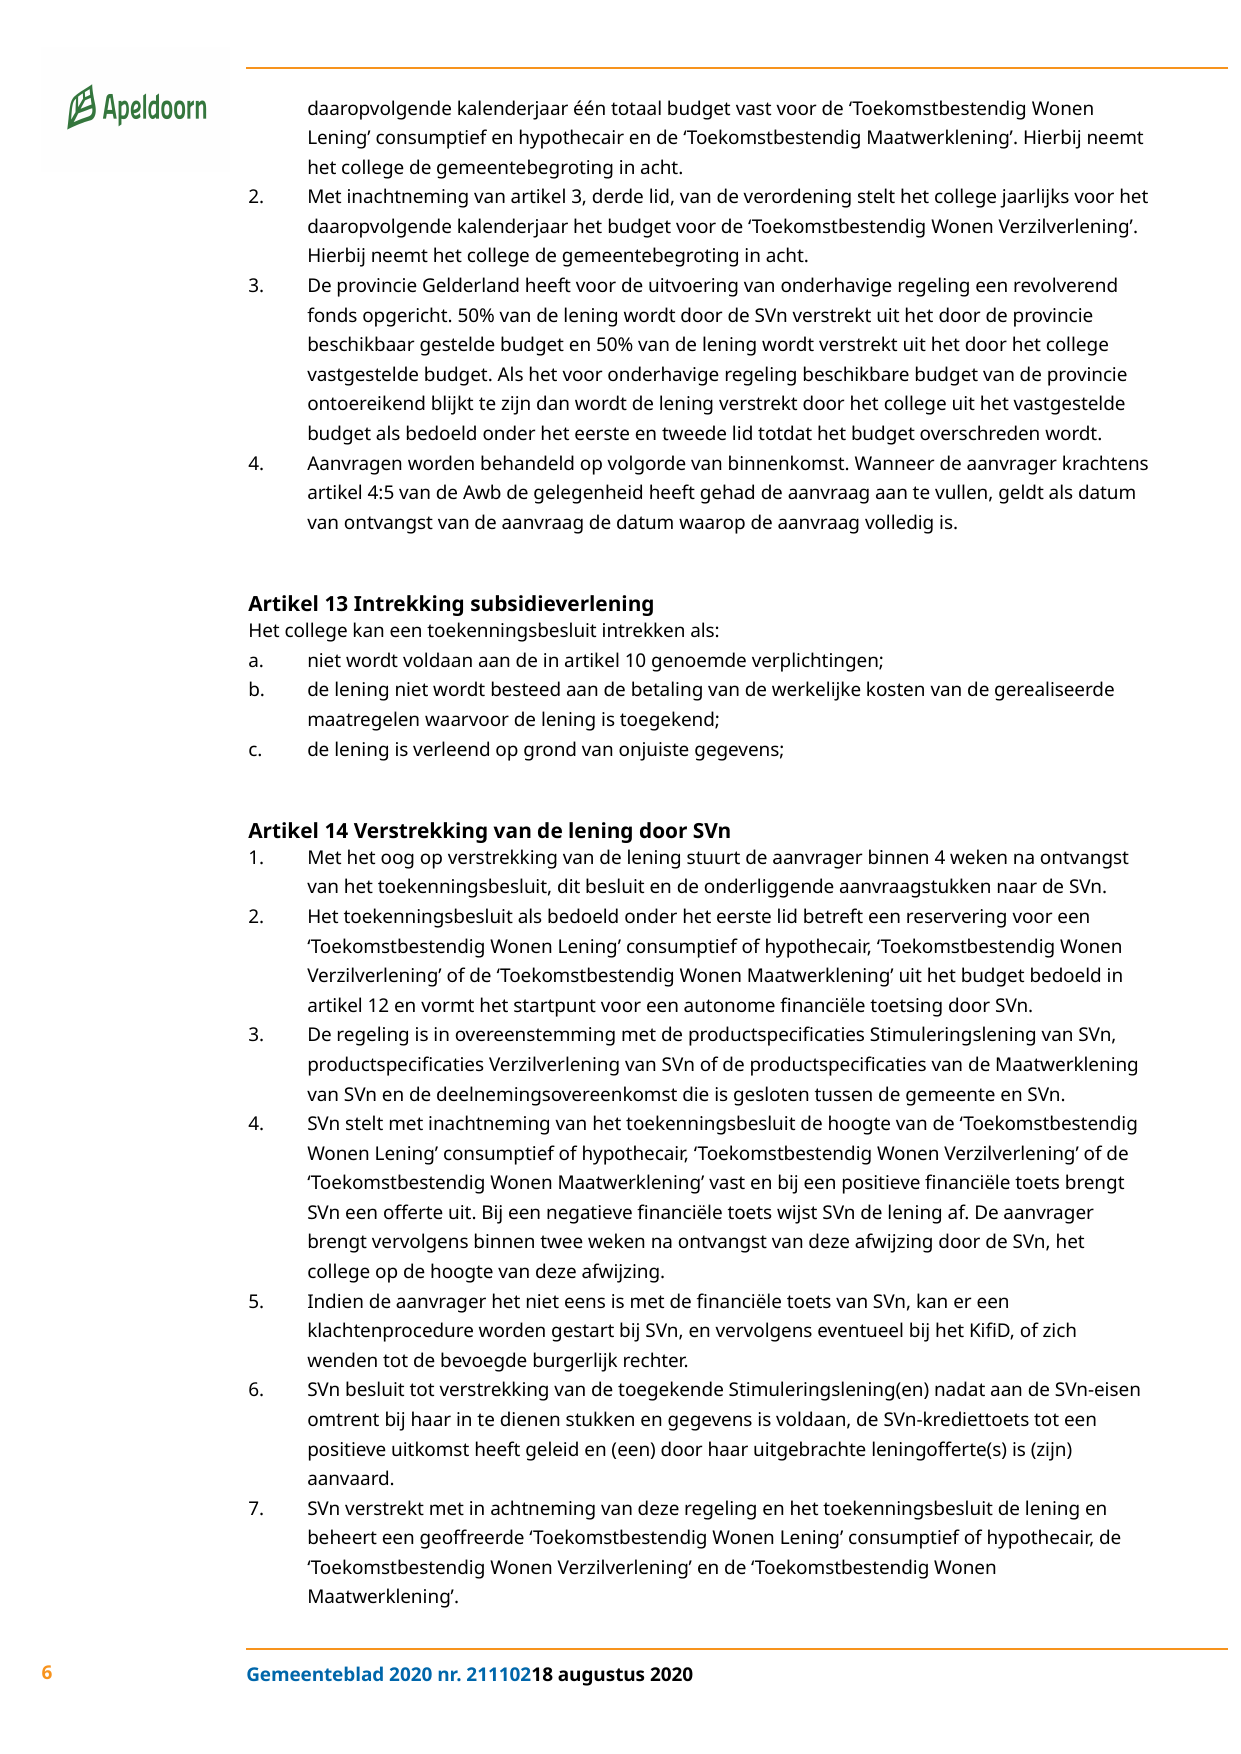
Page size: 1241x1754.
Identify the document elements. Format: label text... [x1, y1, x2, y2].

list SVn besluit tot verstrekking van de toegekende Stimuleringslening(en) nadat aan de SVn-eisen omtrent bij haar in te dienen stukken en gegevens is voldaan, de SVn-krediettoets tot een positieve uitkomst heeft geleid en (een) door haar uitgebrachte leningofferte(s) is (zijn) aanvaard. [248, 1377, 1152, 1491]
list de lening is verleend op grond van onjuiste gegevens; [248, 736, 1152, 761]
picture [41, 47, 231, 172]
list daaropvolgende kalenderjaar één totaal budget vast voor de ‘Toekomstbestendig Wonen Lening’ consumptief en hypothecair en de ‘Toekomstbestendig Maatwerklening’. Hierbij neemt het college de gemeentebegroting in acht. [248, 95, 1152, 180]
list Indien de aanvrager het niet eens is met de financiële toets van SVn, kan er een klachtenprocedure worden gestart bij SVn, en vervolgens eventueel bij het KifiD, of zich wenden tot de bevoegde burgerlijk rechter. [248, 1288, 1152, 1373]
list de lening niet wordt besteed aan de betaling van de werkelijke kosten van de gerealiseerde maatregelen waarvoor de lening is toegekend; [248, 677, 1152, 732]
list niet wordt voldaan aan de in artikel 10 genoemde verplichtingen; [248, 647, 1152, 673]
list Aanvragen worden behandeld op volgorde van binnenkomst. Wanneer de aanvrager krachtens artikel 4:5 van de Awb de gelegenheid heeft gehad de aanvraag aan te vullen, geldt als datum van ontvangst van de aanvraag de datum waarop de aanvraag volledig is. [248, 450, 1152, 535]
list De provincie Gelderland heeft voor de uitvoering van onderhavige regeling een revolverend fonds opgericht. 50% van de lening wordt door de SVn verstrekt uit het door de provincie beschikbaar gestelde budget en 50% van de lening wordt verstrekt uit het door het college vastgestelde budget. Als het voor onderhavige regeling beschikbare budget van de provincie ontoereikend blijkt te zijn dan wordt de lening verstrekt door het college uit het vastgestelde budget als bedoeld onder het eerste en tweede lid totdat het budget overschreden wordt. [248, 272, 1152, 446]
list Met inachtneming van artikel 3, derde lid, van de verordening stelt het college jaarlijks voor het daaropvolgende kalenderjaar het budget voor de ‘Toekomstbestendig Wonen Verzilverlening’. Hierbij neemt het college de gemeentebegroting in acht. [248, 183, 1152, 268]
list SVn verstrekt met in achtneming van deze regeling en het toekenningsbesluit de lening en beheert een geoffreerde ‘Toekomstbestendig Wonen Lening’ consumptief of hypothecair, de ‘Toekomstbestendig Wonen Verzilverlening’ en de ‘Toekomstbestendig Wonen Maatwerklening’. [248, 1495, 1152, 1609]
list Met het oog op verstrekking van de lening stuurt de aanvrager binnen 4 weken na ontvangst van het toekenningsbesluit, dit besluit en de onderliggende aanvraagstukken naar de SVn. [248, 844, 1152, 899]
list De regeling is in overeenstemming met de productspecificaties Stimuleringslening van SVn, productspecificaties Verzilverlening van SVn of de productspecificaties van de Maatwerklening van SVn en de deelnemingsovereenkomst die is gesloten tussen de gemeente en SVn. [248, 1022, 1152, 1107]
list SVn stelt met inachtneming van het toekenningsbesluit de hoogte van de ‘Toekomstbestendig Wonen Lening’ consumptief of hypothecair, ‘Toekomstbestendig Wonen Verzilverlening’ of de ‘Toekomstbestendig Wonen Maatwerklening’ vast en bij een positieve financiële toets brengt SVn een offerte uit. Bij een negatieve financiële toets wijst SVn de lening af. De aanvrager brengt vervolgens binnen twee weken na ontvangst van deze afwijzing door de SVn, het college op de hoogte van deze afwijzing. [248, 1110, 1152, 1284]
list Het toekenningsbesluit als bedoeld onder het eerste lid betreft een reservering voor een ‘Toekomstbestendig Wonen Lening’ consumptief of hypothecair, ‘Toekomstbestendig Wonen Verzilverlening’ of de ‘Toekomstbestendig Wonen Maatwerklening’ uit het budget bedoeld in artikel 12 en vormt het startpunt voor een autonome financiële toetsing door SVn. [248, 903, 1152, 1018]
text Artikel 14 Verstrekking van de lening door SVn [248, 816, 1152, 844]
text Artikel 13 Intrekking subsidieverlening [248, 589, 1152, 617]
text Het college kan een toekenningsbesluit intrekken als: [248, 617, 1152, 643]
